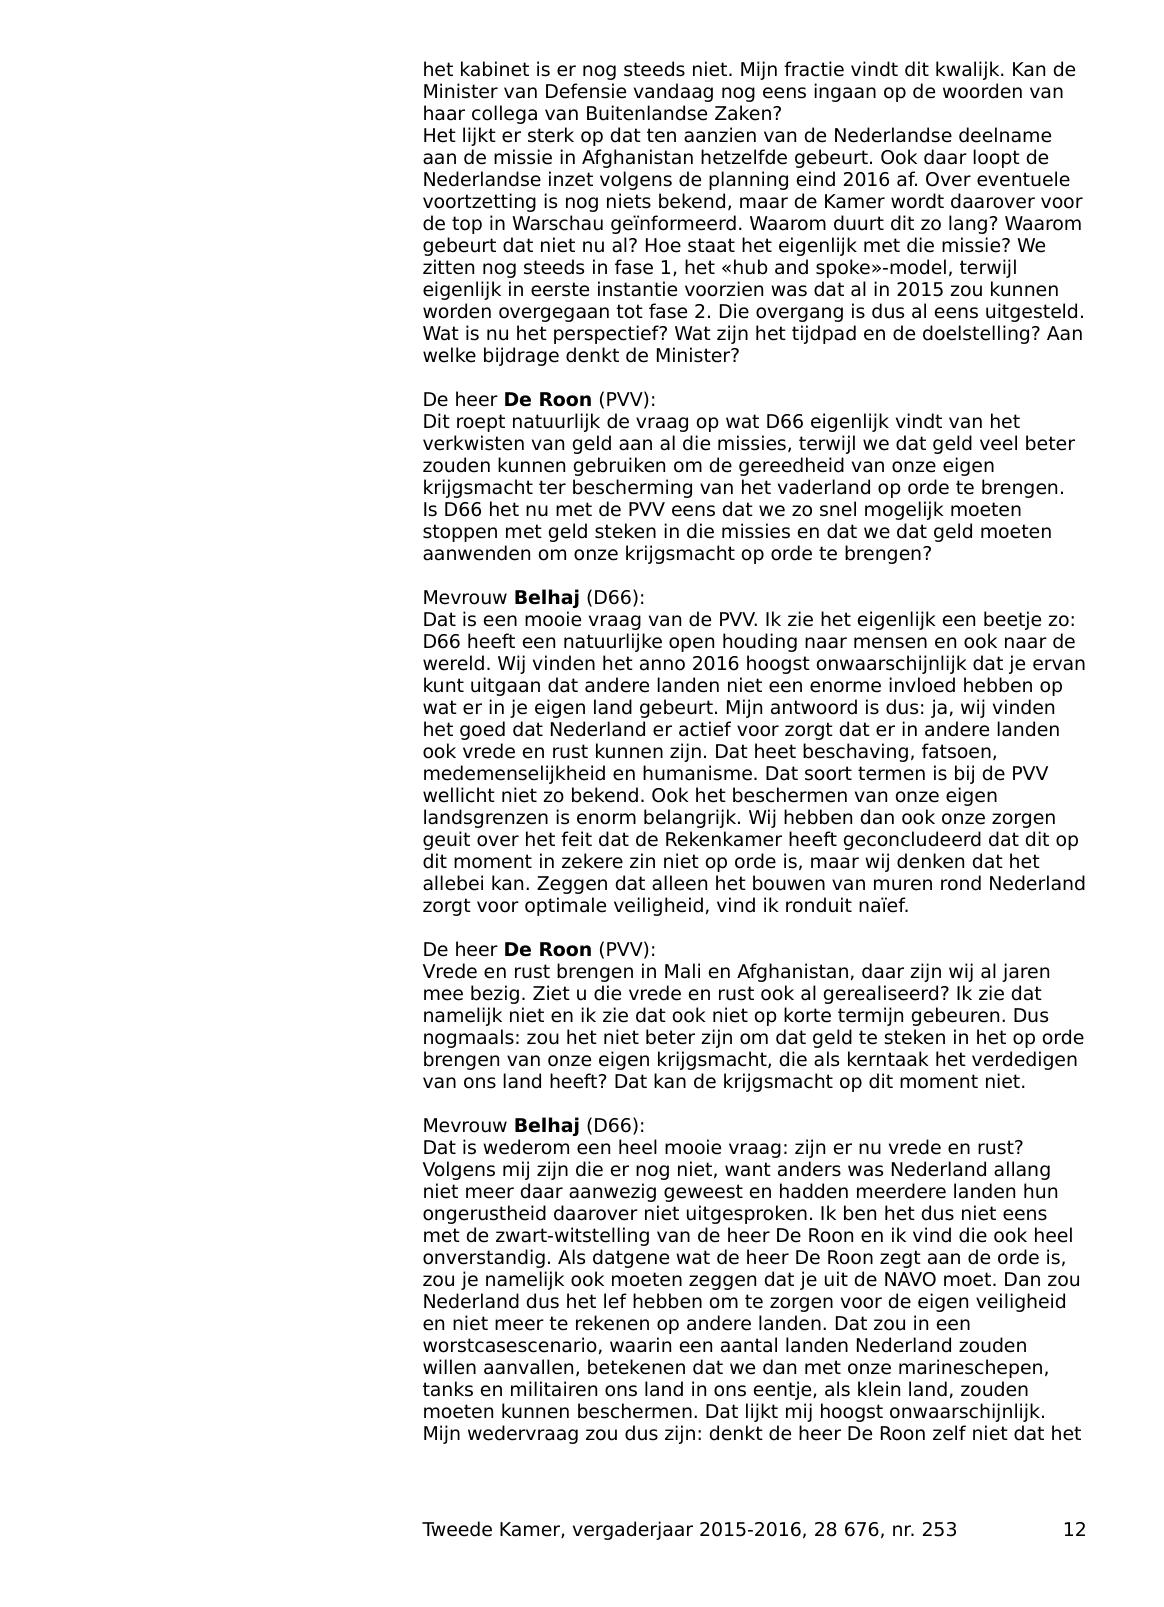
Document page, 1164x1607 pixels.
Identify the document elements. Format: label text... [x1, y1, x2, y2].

text Het lijkt er sterk op dat ten aanzien van de Nederlandse deelname aan de missie in Afghanistan hetzelfde gebeurt. Ook daar loopt de Nederlandse inzet volgens de planning eind 2016 af. Over eventuele voortzetting is nog niets bekend, maar de Kamer wordt daarover voor de top in Warschau geïnformeerd. Waarom duurt dit zo lang? Waarom gebeurt dat niet nu al? Hoe staat het eigenlijk met die missie? We zitten nog steeds in fase 1, het «hub and spoke»-model, terwijl eigenlijk in eerste instantie voorzien was dat al in 2015 zou kunnen worden overgegaan tot fase 2. Die overgang is dus al eens uitgesteld. Wat is nu het perspectief? Wat zijn het tijdpad en de doelstelling? Aan welke bijdrage denkt de Minister? [422, 125, 1087, 367]
text De heer De Roon (PVV): [422, 389, 1087, 411]
text Dit roept natuurlijk de vraag op wat D66 eigenlijk vindt van het verkwisten van geld aan al die missies, terwijl we dat geld veel beter zouden kunnen gebruiken om de gereedheid van onze eigen krijgsmacht ter bescherming van het vaderland op orde te brengen. Is D66 het nu met de PVV eens dat we zo snel mogelijk moeten stoppen met geld steken in die missies en dat we dat geld moeten aanwenden om onze krijgsmacht op orde te brengen? [422, 411, 1087, 565]
text het kabinet is er nog steeds niet. Mijn fractie vindt dit kwalijk. Kan de Minister van Defensie vandaag nog eens ingaan op de woorden van haar collega van Buitenlandse Zaken? [422, 59, 1087, 125]
text Dat is wederom een heel mooie vraag: zijn er nu vrede en rust? Volgens mij zijn die er nog niet, want anders was Nederland allang niet meer daar aanwezig geweest en hadden meerdere landen hun ongerustheid daarover niet uitgesproken. Ik ben het dus niet eens met de zwart-witstelling van de heer De Roon en ik vind die ook heel onverstandig. Als datgene wat de heer De Roon zegt aan de orde is, zou je namelijk ook moeten zeggen dat je uit de NAVO moet. Dan zou Nederland dus het lef hebben om te zorgen voor de eigen veiligheid en niet meer te rekenen op andere landen. Dat zou in een worstcasescenario, waarin een aantal landen Nederland zouden willen aanvallen, betekenen dat we dan met onze marineschepen, tanks en militairen ons land in ons eentje, als klein land, zouden moeten kunnen beschermen. Dat lijkt mij hoogst onwaarschijnlijk. Mijn wedervraag zou dus zijn: denkt de heer De Roon zelf niet dat het [422, 1137, 1087, 1444]
text De heer De Roon (PVV): [422, 939, 1087, 961]
text Mevrouw Belhaj (D66): [422, 1115, 1087, 1137]
text Mevrouw Belhaj (D66): [422, 587, 1087, 609]
text Vrede en rust brengen in Mali en Afghanistan, daar zijn wij al jaren mee bezig. Ziet u die vrede en rust ook al gerealiseerd? Ik zie dat namelijk niet en ik zie dat ook niet op korte termijn gebeuren. Dus nogmaals: zou het niet beter zijn om dat geld te steken in het op orde brengen van onze eigen krijgsmacht, die als kerntaak het verdedigen van ons land heeft? Dat kan de krijgsmacht op dit moment niet. [422, 961, 1087, 1093]
text Dat is een mooie vraag van de PVV. Ik zie het eigenlijk een beetje zo: D66 heeft een natuurlijke open houding naar mensen en ook naar de wereld. Wij vinden het anno 2016 hoogst onwaarschijnlijk dat je ervan kunt uitgaan dat andere landen niet een enorme invloed hebben op wat er in je eigen land gebeurt. Mijn antwoord is dus: ja, wij vinden het goed dat Nederland er actief voor zorgt dat er in andere landen ook vrede en rust kunnen zijn. Dat heet beschaving, fatsoen, medemenselijkheid en humanisme. Dat soort termen is bij de PVV wellicht niet zo bekend. Ook het beschermen van onze eigen landsgrenzen is enorm belangrijk. Wij hebben dan ook onze zorgen geuit over het feit dat de Rekenkamer heeft geconcludeerd dat dit op dit moment in zekere zin niet op orde is, maar wij denken dat het allebei kan. Zeggen dat alleen het bouwen van muren rond Nederland zorgt voor optimale veiligheid, vind ik ronduit naïef. [422, 609, 1087, 917]
